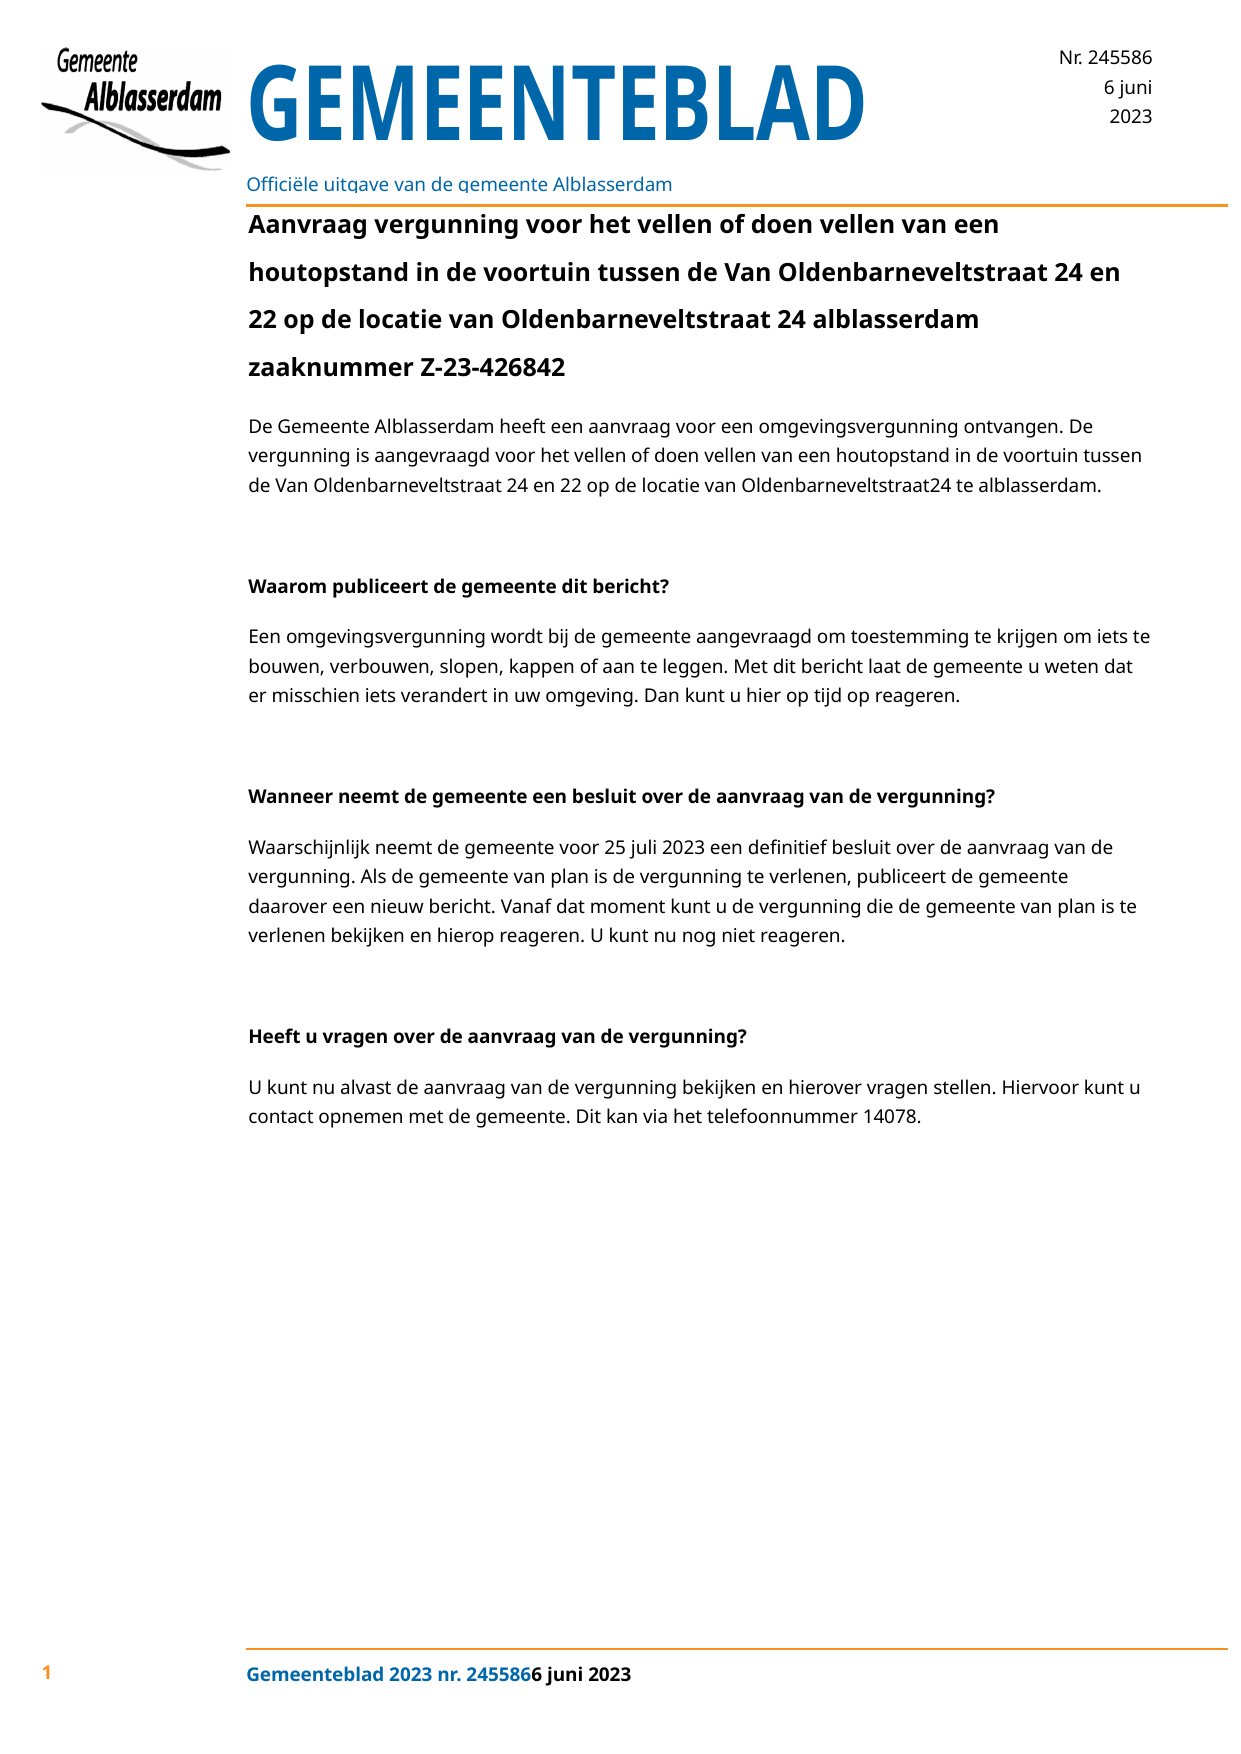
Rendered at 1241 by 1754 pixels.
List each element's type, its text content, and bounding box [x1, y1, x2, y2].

text Waarschijnlijk neemt de gemeente voor 25 juli 2023 een definitief besluit over de aanvraag van de vergunning. Als de gemeente van plan is de vergunning te verlenen, publiceert de gemeente daarover een nieuw bericht. Vanaf dat moment kunt u de vergunning die de gemeente van plan is te verlenen bekijken en hierop reageren. U kunt nu nog niet reageren. [248, 834, 1152, 948]
text Heeft u vragen over de aanvraag van de vergunning? [248, 1023, 1152, 1049]
picture [41, 47, 231, 172]
text U kunt nu alvast de aanvraag van de vergunning bekijken en hierover vragen stellen. Hiervoor kunt u contact opnemen met de gemeente. Dit kan via het telefoonnummer 14078. [248, 1074, 1152, 1129]
text Waarom publiceert de gemeente dit bericht? [248, 573, 1152, 599]
text Een omgevingsvergunning wordt bij de gemeente aangevraagd om toestemming te krijgen om iets te bouwen, verbouwen, slopen, kappen of aan te leggen. Met dit bericht laat de gemeente u weten dat er misschien iets verandert in uw omgeving. Dan kunt u hier op tijd op reageren. [248, 623, 1152, 708]
text De Gemeente Alblasserdam heeft een aanvraag voor een omgevingsvergunning ontvangen. De vergunning is aangevraagd voor het vellen of doen vellen van een houtopstand in de voortuin tussen de Van Oldenbarneveltstraat 24 en 22 op de locatie van Oldenbarneveltstraat24 te alblasserdam. [248, 413, 1152, 498]
text Wanneer neemt de gemeente een besluit over de aanvraag van de vergunning? [248, 783, 1152, 809]
text Aanvraag vergunning voor het vellen of doen vellen van een houtopstand in de voortuin tussen de Van Oldenbarneveltstraat 24 en 22 op de locatie van Oldenbarneveltstraat 24 alblasserdam zaaknummer Z-23-426842 [248, 207, 1152, 384]
